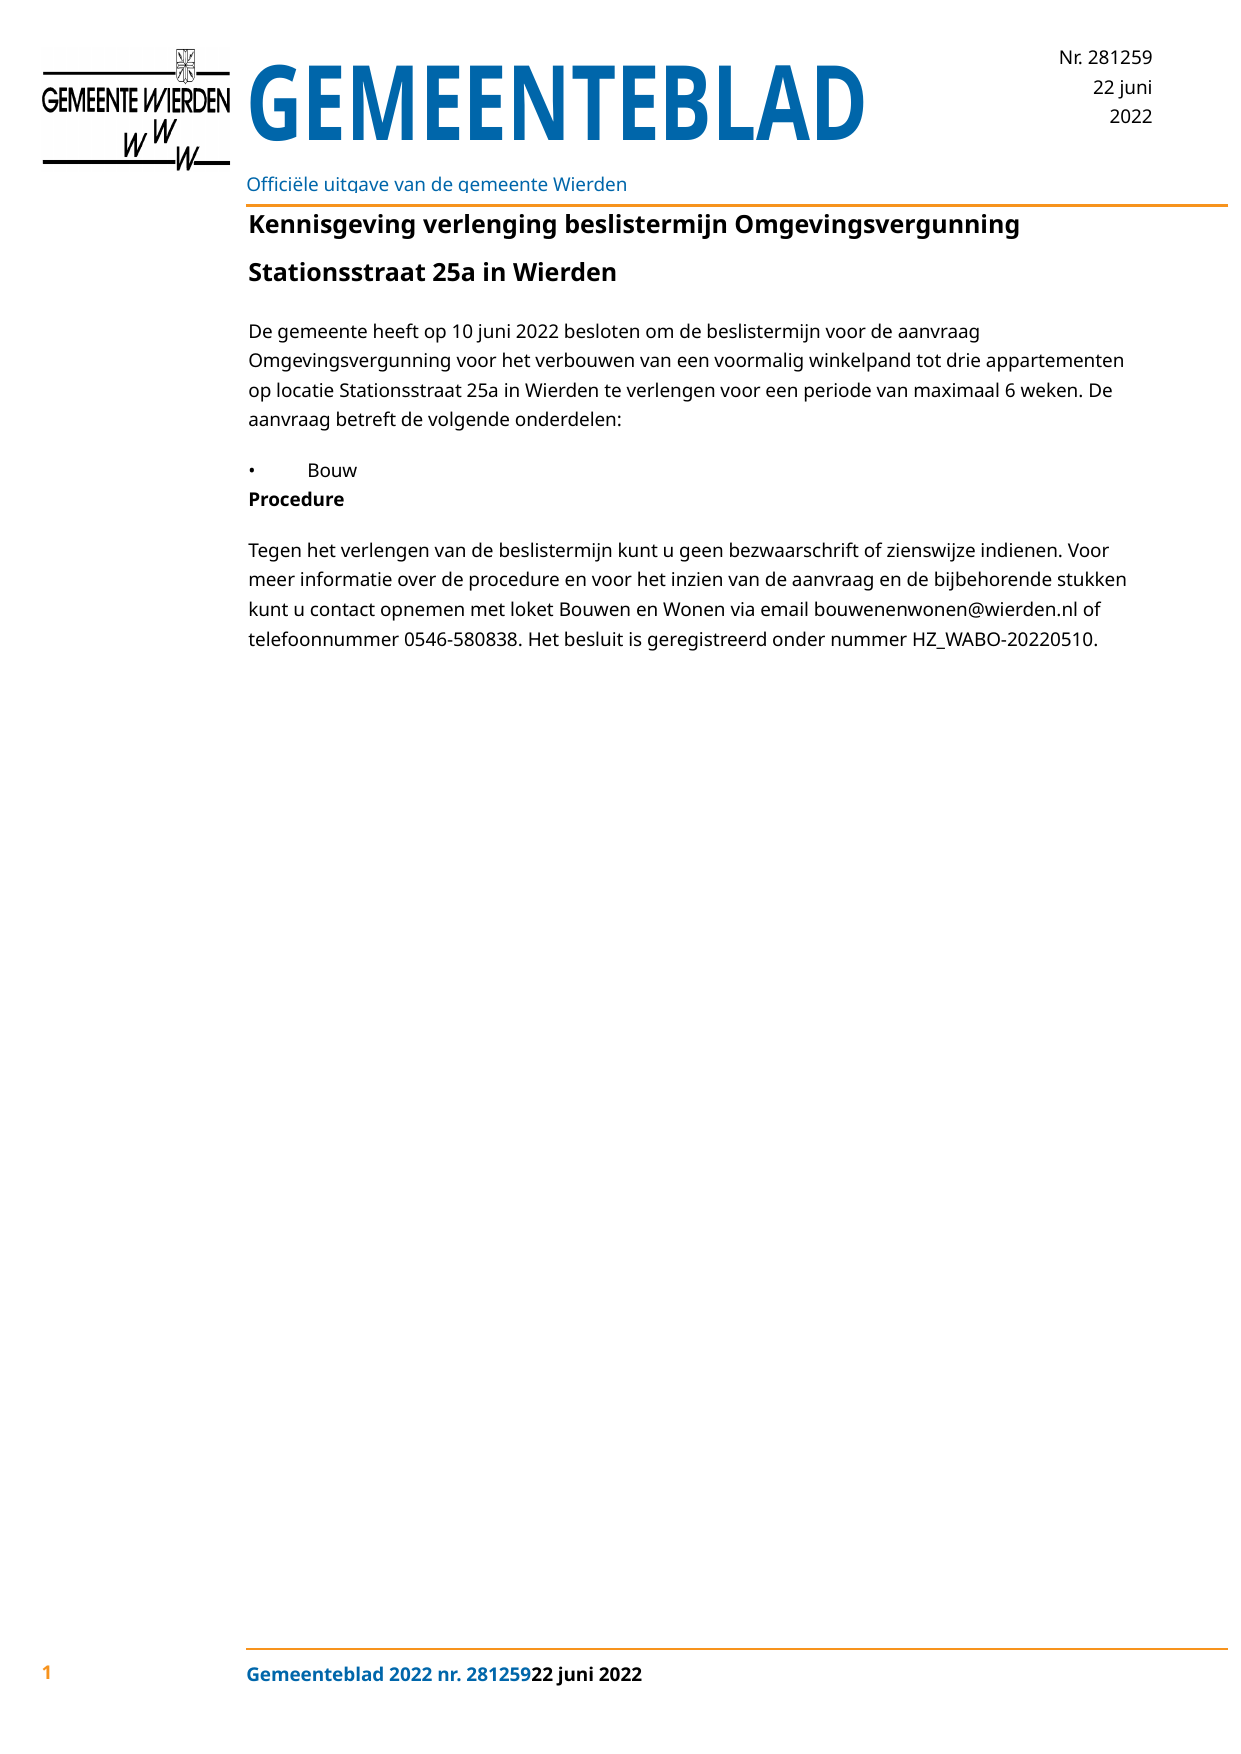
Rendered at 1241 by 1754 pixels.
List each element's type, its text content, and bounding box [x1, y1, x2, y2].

text Tegen het verlengen van de beslistermijn kunt u geen bezwaarschrift of zienswijze indienen. Voor meer informatie over de procedure en voor het inzien van de aanvraag en de bijbehorende stukken kunt u contact opnemen met loket Bouwen en Wonen via email bouwenenwonen@wierden.nl of telefoonnummer 0546-580838. Het besluit is geregistreerd onder nummer HZ_WABO-20220510. [248, 537, 1152, 652]
text Procedure [248, 487, 1152, 512]
picture [41, 47, 231, 172]
text De gemeente heeft op 10 juni 2022 besloten om de beslistermijn voor de aanvraag Omgevingsvergunning voor het verbouwen van een voormalig winkelpand tot drie appartementen op locatie Stationsstraat 25a in Wierden te verlengen voor een periode van maximaal 6 weken. De aanvraag betreft de volgende onderdelen: [248, 318, 1152, 432]
text Kennisgeving verlenging beslistermijn Omgevingsvergunning Stationsstraat 25a in Wierden [248, 207, 1152, 288]
list Bouw [248, 457, 1152, 483]
